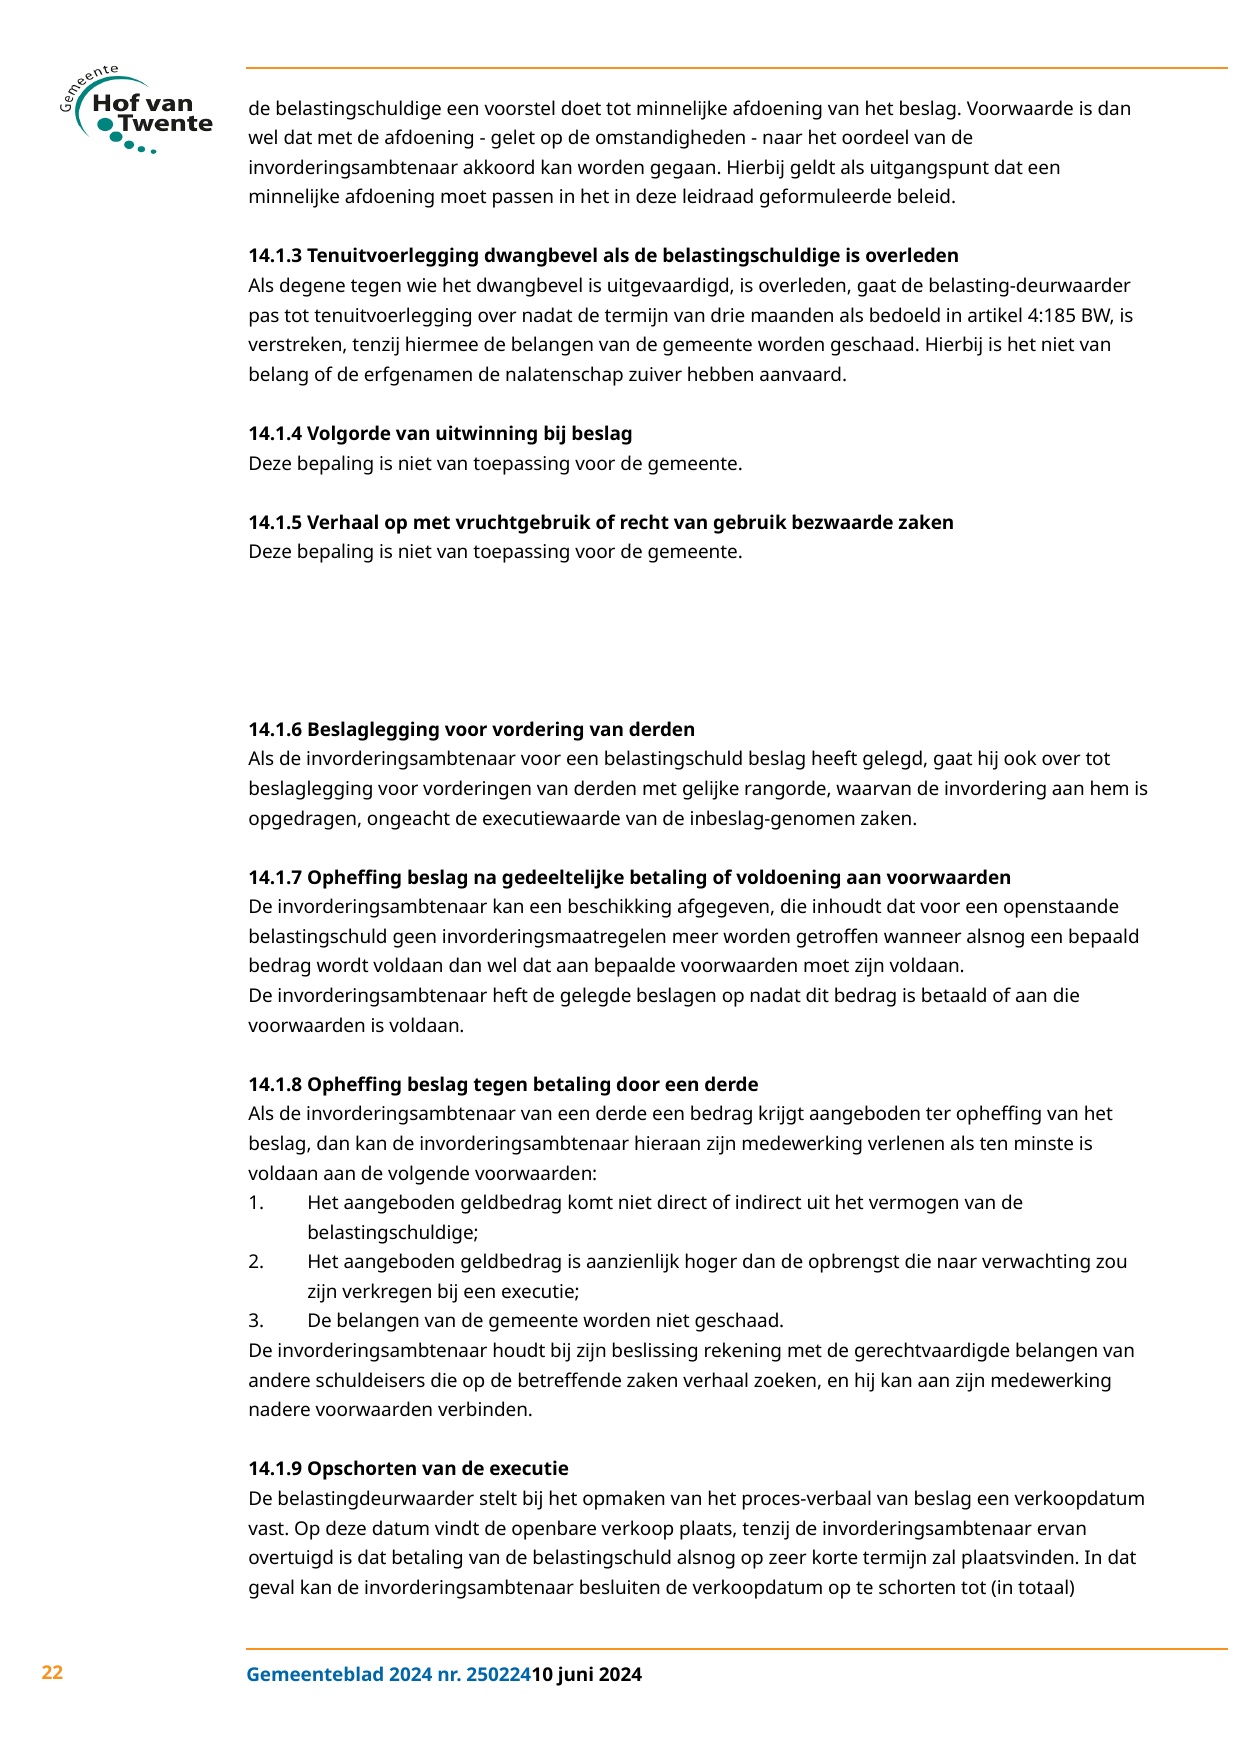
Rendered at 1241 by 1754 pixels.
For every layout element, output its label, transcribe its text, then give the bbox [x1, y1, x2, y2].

list De belangen van de gemeente worden niet geschaad. [248, 1308, 1152, 1333]
text 14.1.4 Volgorde van uitwinning bij beslag [248, 420, 1152, 446]
text 14.1.7 Opheffing beslag na gedeeltelijke betaling of voldoening aan voorwaarden [248, 864, 1152, 890]
list Het aangeboden geldbedrag komt niet direct of indirect uit het vermogen van de belastingschuldige; [248, 1189, 1152, 1245]
text De belastingdeurwaarder stelt bij het opmaken van het proces-verbaal van beslag een verkoopdatum vast. Op deze datum vindt de openbare verkoop plaats, tenzij de invorderingsambtenaar ervan overtuigd is dat betaling van de belastingschuld alsnog op zeer korte termijn zal plaatsvinden. In dat geval kan de invorderingsambtenaar besluiten de verkoopdatum op te schorten tot (in totaal) [248, 1485, 1152, 1600]
text 14.1.5 Verhaal op met vruchtgebruik of recht van gebruik bezwaarde zaken [248, 509, 1152, 535]
text 14.1.3 Tenuitvoerlegging dwangbevel als de belastingschuldige is overleden [248, 243, 1152, 268]
text 14.1.6 Beslaglegging voor vordering van derden [248, 716, 1152, 742]
text Als degene tegen wie het dwangbevel is uitgevaardigd, is overleden, gaat de belasting-deurwaarder pas tot tenuitvoerlegging over nadat de termijn van drie maanden als bedoeld in artikel 4:185 BW, is verstreken, tenzij hiermee de belangen van de gemeente worden geschaad. Hierbij is het niet van belang of de erfgenamen de nalatenschap zuiver hebben aanvaard. [248, 272, 1152, 387]
text Als de invorderingsambtenaar voor een belastingschuld beslag heeft gelegd, gaat hij ook over tot beslaglegging voor vorderingen van derden met gelijke rangorde, waarvan de invordering aan hem is opgedragen, ongeacht de executiewaarde van de inbeslag-genomen zaken. [248, 746, 1152, 831]
picture [41, 47, 231, 172]
text De invorderingsambtenaar heft de gelegde beslagen op nadat dit bedrag is betaald of aan die voorwaarden is voldaan. [248, 982, 1152, 1038]
text Deze bepaling is niet van toepassing voor de gemeente. [248, 450, 1152, 476]
list Het aangeboden geldbedrag is aanzienlijk hoger dan de opbrengst die naar verwachting zou zijn verkregen bij een executie; [248, 1248, 1152, 1304]
text 14.1.8 Opheffing beslag tegen betaling door een derde [248, 1071, 1152, 1097]
text Als de invorderingsambtenaar van een derde een bedrag krijgt aangeboden ter opheffing van het beslag, dan kan de invorderingsambtenaar hieraan zijn medewerking verlenen als ten minste is voldaan aan de volgende voorwaarden: [248, 1101, 1152, 1186]
text de belastingschuldige een voorstel doet tot minnelijke afdoening van het beslag. Voorwaarde is dan wel dat met de afdoening - gelet op de omstandigheden - naar het oordeel van de invorderingsambtenaar akkoord kan worden gegaan. Hierbij geldt als uitgangspunt dat een minnelijke afdoening moet passen in het in deze leidraad geformuleerde beleid. [248, 95, 1152, 209]
text De invorderingsambtenaar houdt bij zijn beslissing rekening met de gerechtvaardigde belangen van andere schuldeisers die op de betreffende zaken verhaal zoeken, en hij kan aan zijn medewerking nadere voorwaarden verbinden. [248, 1337, 1152, 1422]
text De invorderingsambtenaar kan een beschikking afgegeven, die inhoudt dat voor een openstaande belastingschuld geen invorderingsmaatregelen meer worden getroffen wanneer alsnog een bepaald bedrag wordt voldaan dan wel dat aan bepaalde voorwaarden moet zijn voldaan. [248, 893, 1152, 978]
text 14.1.9 Opschorten van de executie [248, 1456, 1152, 1481]
text Deze bepaling is niet van toepassing voor de gemeente. [248, 538, 1152, 564]
